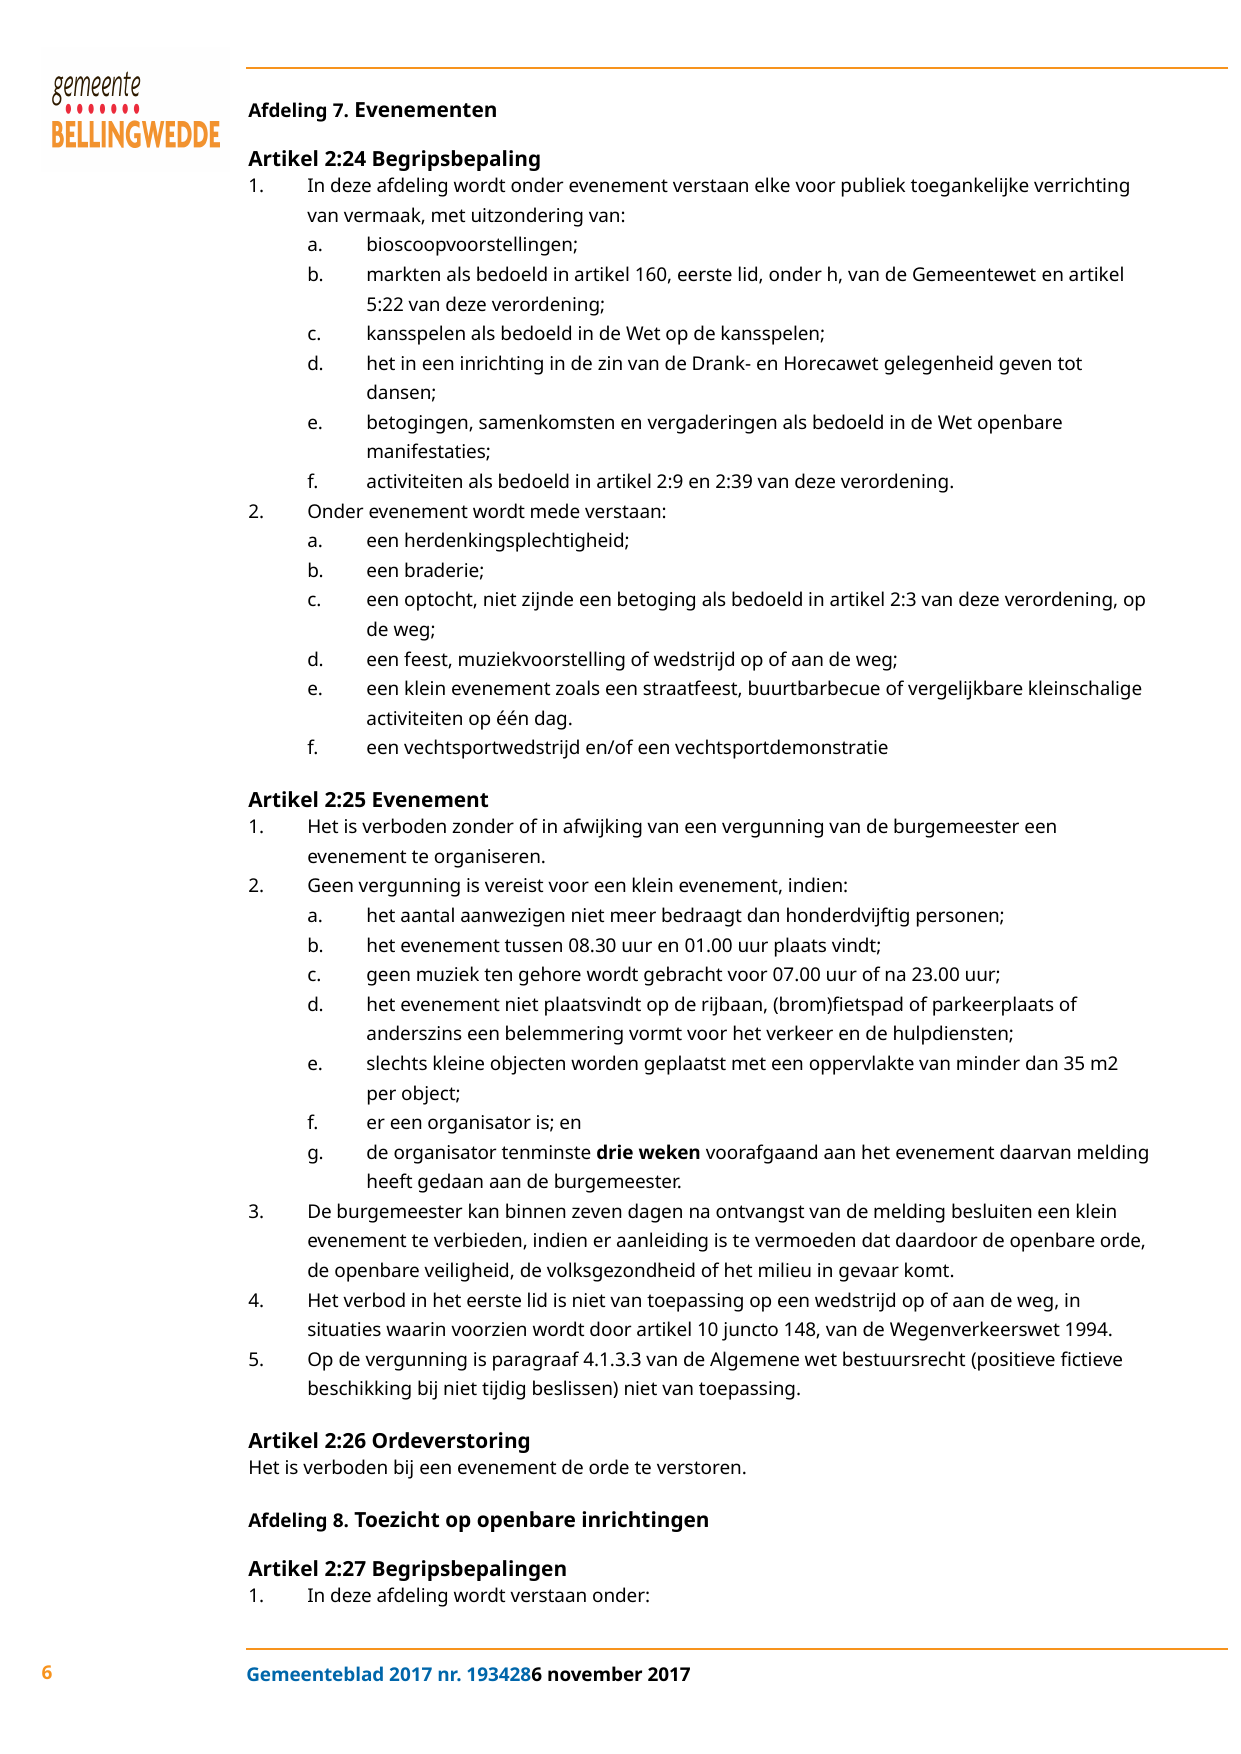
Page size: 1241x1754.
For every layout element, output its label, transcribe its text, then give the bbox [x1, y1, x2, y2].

list In deze afdeling wordt verstaan onder: [248, 1582, 1152, 1608]
text Afdeling 7. Evenementen [248, 95, 1152, 123]
list Onder evenement wordt mede verstaan: [248, 498, 1152, 524]
list De burgemeester kan binnen zeven dagen na ontvangst van de melding besluiten een klein evenement te verbieden, indien er aanleiding is te vermoeden dat daardoor de openbare orde, de openbare veiligheid, de volksgezondheid of het milieu in gevaar komt. [248, 1198, 1152, 1283]
list de organisator tenminste drie weken voorafgaand aan het evenement daarvan melding heeft gedaan aan de burgemeester. [307, 1139, 1152, 1194]
list een braderie; [307, 557, 1152, 583]
list een vechtsportwedstrijd en/of een vechtsportdemonstratie [307, 734, 1152, 760]
list kansspelen als bedoeld in de Wet op de kansspelen; [307, 320, 1152, 346]
list het evenement tussen 08.30 uur en 01.00 uur plaats vindt; [307, 932, 1152, 957]
list Het verbod in het eerste lid is niet van toepassing op een wedstrijd op of aan de weg, in situaties waarin voorzien wordt door artikel 10 juncto 148, van de Wegenverkeerswet 1994. [248, 1287, 1152, 1342]
list slechts kleine objecten worden geplaatst met een oppervlakte van minder dan 35 m2 per object; [307, 1050, 1152, 1105]
list een optocht, niet zijnde een betoging als bedoeld in artikel 2:3 van deze verordening, op de weg; [307, 587, 1152, 642]
list geen muziek ten gehore wordt gebracht voor 07.00 uur of na 23.00 uur; [307, 961, 1152, 987]
list een feest, muziekvoorstelling of wedstrijd op of aan de weg; [307, 646, 1152, 672]
list activiteiten als bedoeld in artikel 2:9 en 2:39 van deze verordening. [307, 468, 1152, 494]
list het aantal aanwezigen niet meer bedraagt dan honderdvijftig personen; [307, 902, 1152, 928]
list bioscoopvoorstellingen; [307, 232, 1152, 257]
text Artikel 2:26 Ordeverstoring [248, 1426, 1152, 1454]
list er een organisator is; en [307, 1109, 1152, 1135]
list Op de vergunning is paragraaf 4.1.3.3 van de Algemene wet bestuursrecht (positieve fictieve beschikking bij niet tijdig beslissen) niet van toepassing. [248, 1346, 1152, 1401]
text Het is verboden bij een evenement de orde te verstoren. [248, 1454, 1152, 1480]
text Artikel 2:25 Evenement [248, 785, 1152, 813]
list betogingen, samenkomsten en vergaderingen als bedoeld in de Wet openbare manifestaties; [307, 409, 1152, 464]
list Geen vergunning is vereist voor een klein evenement, indien: [248, 873, 1152, 898]
list een klein evenement zoals een straatfeest, buurtbarbecue of vergelijkbare kleinschalige activiteiten op één dag. [307, 675, 1152, 731]
list een herdenkingsplechtigheid; [307, 527, 1152, 553]
text Artikel 2:27 Begripsbepalingen [248, 1554, 1152, 1582]
text Artikel 2:24 Begripsbepaling [248, 144, 1152, 172]
picture [41, 47, 231, 172]
list markten als bedoeld in artikel 160, eerste lid, onder h, van de Gemeentewet en artikel 5:22 van deze verordening; [307, 261, 1152, 317]
list het evenement niet plaatsvindt op de rijbaan, (brom)fietspad of parkeerplaats of anderszins een belemmering vormt voor het verkeer en de hulpdiensten; [307, 991, 1152, 1046]
text Afdeling 8. Toezicht op openbare inrichtingen [248, 1505, 1152, 1533]
list het in een inrichting in de zin van de Drank- en Horecawet gelegenheid geven tot dansen; [307, 350, 1152, 405]
list In deze afdeling wordt onder evenement verstaan elke voor publiek toegankelijke verrichting van vermaak, met uitzondering van: [248, 172, 1152, 228]
list Het is verboden zonder of in afwijking van een vergunning van de burgemeester een evenement te organiseren. [248, 813, 1152, 869]
